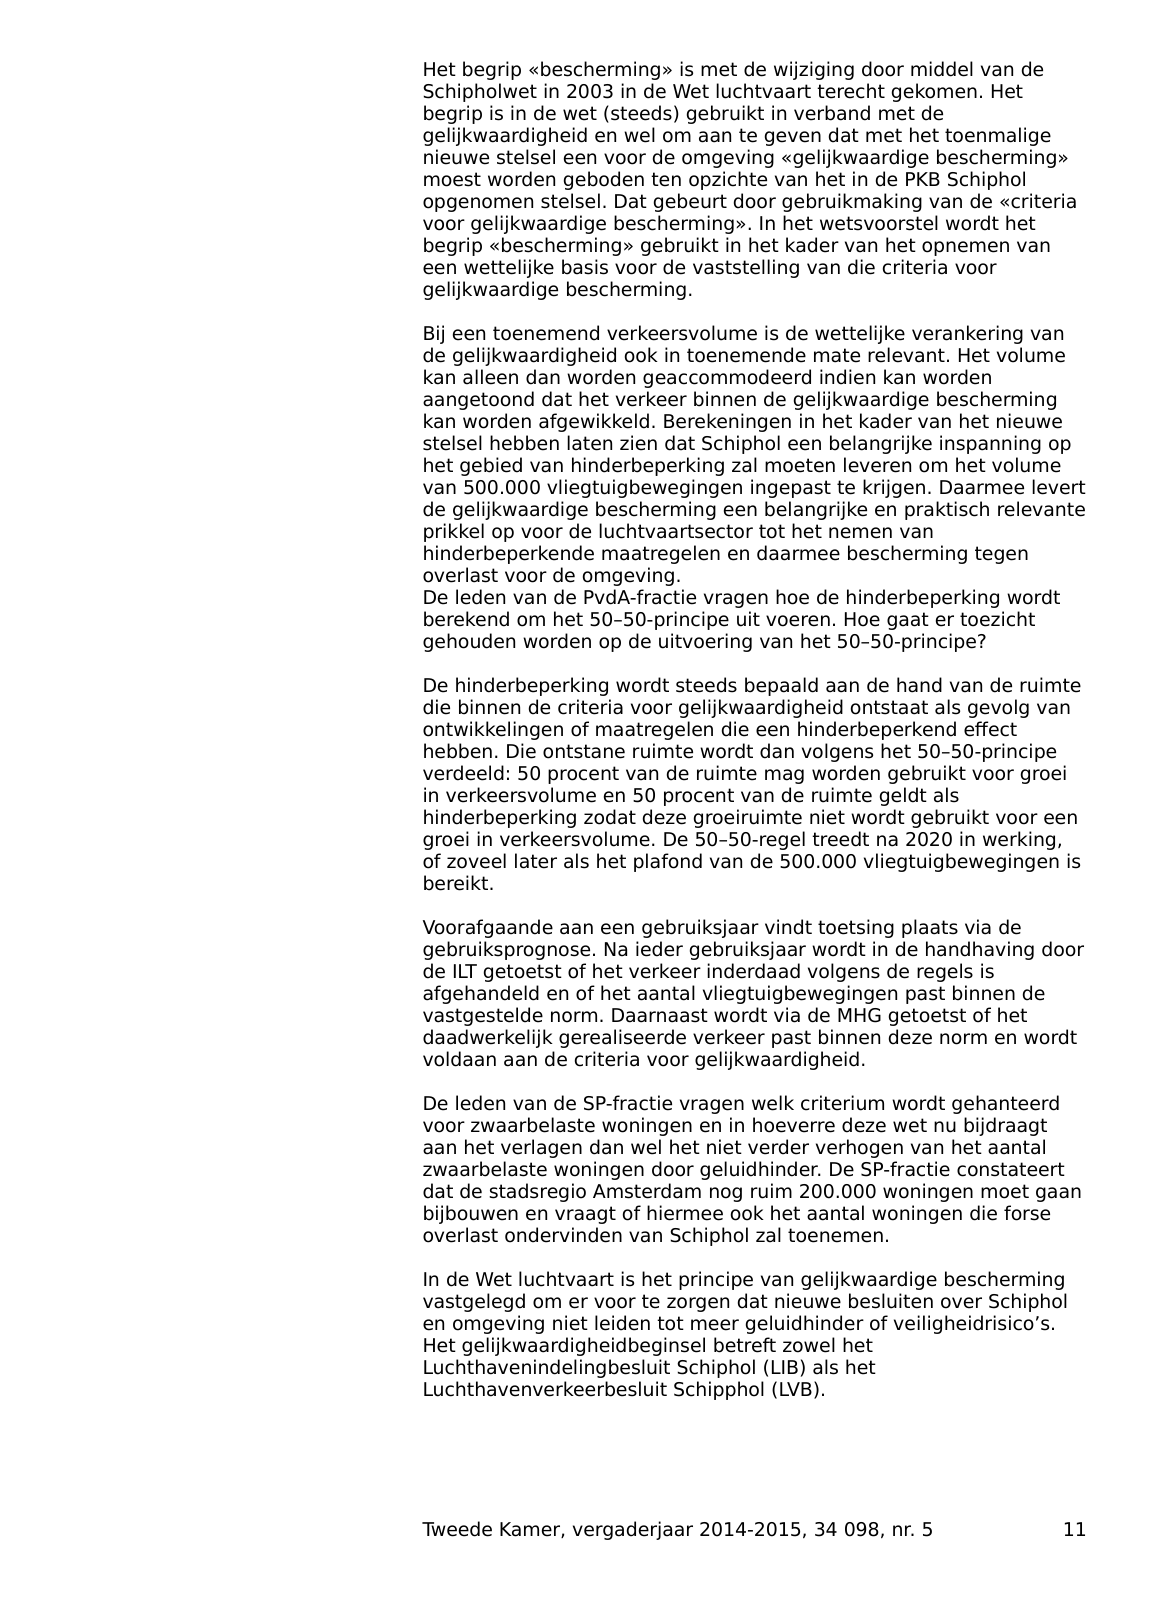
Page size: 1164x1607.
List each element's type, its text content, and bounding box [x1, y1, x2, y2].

text De hinderbeperking wordt steeds bepaald aan de hand van de ruimte die binnen de criteria voor gelijkwaardigheid ontstaat als gevolg van ontwikkelingen of maatregelen die een hinderbeperkend effect hebben. Die ontstane ruimte wordt dan volgens het 50–50-principe verdeeld: 50 procent van de ruimte mag worden gebruikt voor groei in verkeersvolume en 50 procent van de ruimte geldt als hinderbeperking zodat deze groeiruimte niet wordt gebruikt voor een groei in verkeersvolume. De 50–50-regel treedt na 2020 in werking, of zoveel later als het plafond van de 500.000 vliegtuigbewegingen is bereikt. [422, 675, 1087, 895]
text Bij een toenemend verkeersvolume is de wettelijke verankering van de gelijkwaardigheid ook in toenemende mate relevant. Het volume kan alleen dan worden geaccommodeerd indien kan worden aangetoond dat het verkeer binnen de gelijkwaardige bescherming kan worden afgewikkeld. Berekeningen in het kader van het nieuwe stelsel hebben laten zien dat Schiphol een belangrijke inspanning op het gebied van hinderbeperking zal moeten leveren om het volume van 500.000 vliegtuigbewegingen ingepast te krijgen. Daarmee levert de gelijkwaardige bescherming een belangrijke en praktisch relevante prikkel op voor de luchtvaartsector tot het nemen van hinderbeperkende maatregelen en daarmee bescherming tegen overlast voor de omgeving. [422, 323, 1087, 587]
text De leden van de PvdA-fractie vragen hoe de hinderbeperking wordt berekend om het 50–50-principe uit voeren. Hoe gaat er toezicht gehouden worden op de uitvoering van het 50–50-principe? [422, 587, 1087, 653]
text Het begrip «bescherming» is met de wijziging door middel van de Schipholwet in 2003 in de Wet luchtvaart terecht gekomen. Het begrip is in de wet (steeds) gebruikt in verband met de gelijkwaardigheid en wel om aan te geven dat met het toenmalige nieuwe stelsel een voor de omgeving «gelijkwaardige bescherming» moest worden geboden ten opzichte van het in de PKB Schiphol opgenomen stelsel. Dat gebeurt door gebruikmaking van de «criteria voor gelijkwaardige bescherming». In het wetsvoorstel wordt het begrip «bescherming» gebruikt in het kader van het opnemen van een wettelijke basis voor de vaststelling van die criteria voor gelijkwaardige bescherming. [422, 59, 1087, 301]
text In de Wet luchtvaart is het principe van gelijkwaardige bescherming vastgelegd om er voor te zorgen dat nieuwe besluiten over Schiphol en omgeving niet leiden tot meer geluidhinder of veiligheidrisico’s. Het gelijkwaardigheidbeginsel betreft zowel het Luchthavenindelingbesluit Schiphol (LIB) als het Luchthavenverkeerbesluit Schipphol (LVB). [422, 1269, 1087, 1401]
text Voorafgaande aan een gebruiksjaar vindt toetsing plaats via de gebruiksprognose. Na ieder gebruiksjaar wordt in de handhaving door de ILT getoetst of het verkeer inderdaad volgens de regels is afgehandeld en of het aantal vliegtuigbewegingen past binnen de vastgestelde norm. Daarnaast wordt via de MHG getoetst of het daadwerkelijk gerealiseerde verkeer past binnen deze norm en wordt voldaan aan de criteria voor gelijkwaardigheid. [422, 917, 1087, 1071]
text De leden van de SP-fractie vragen welk criterium wordt gehanteerd voor zwaarbelaste woningen en in hoeverre deze wet nu bijdraagt aan het verlagen dan wel het niet verder verhogen van het aantal zwaarbelaste woningen door geluidhinder. De SP-fractie constateert dat de stadsregio Amsterdam nog ruim 200.000 woningen moet gaan bijbouwen en vraagt of hiermee ook het aantal woningen die forse overlast ondervinden van Schiphol zal toenemen. [422, 1093, 1087, 1247]
